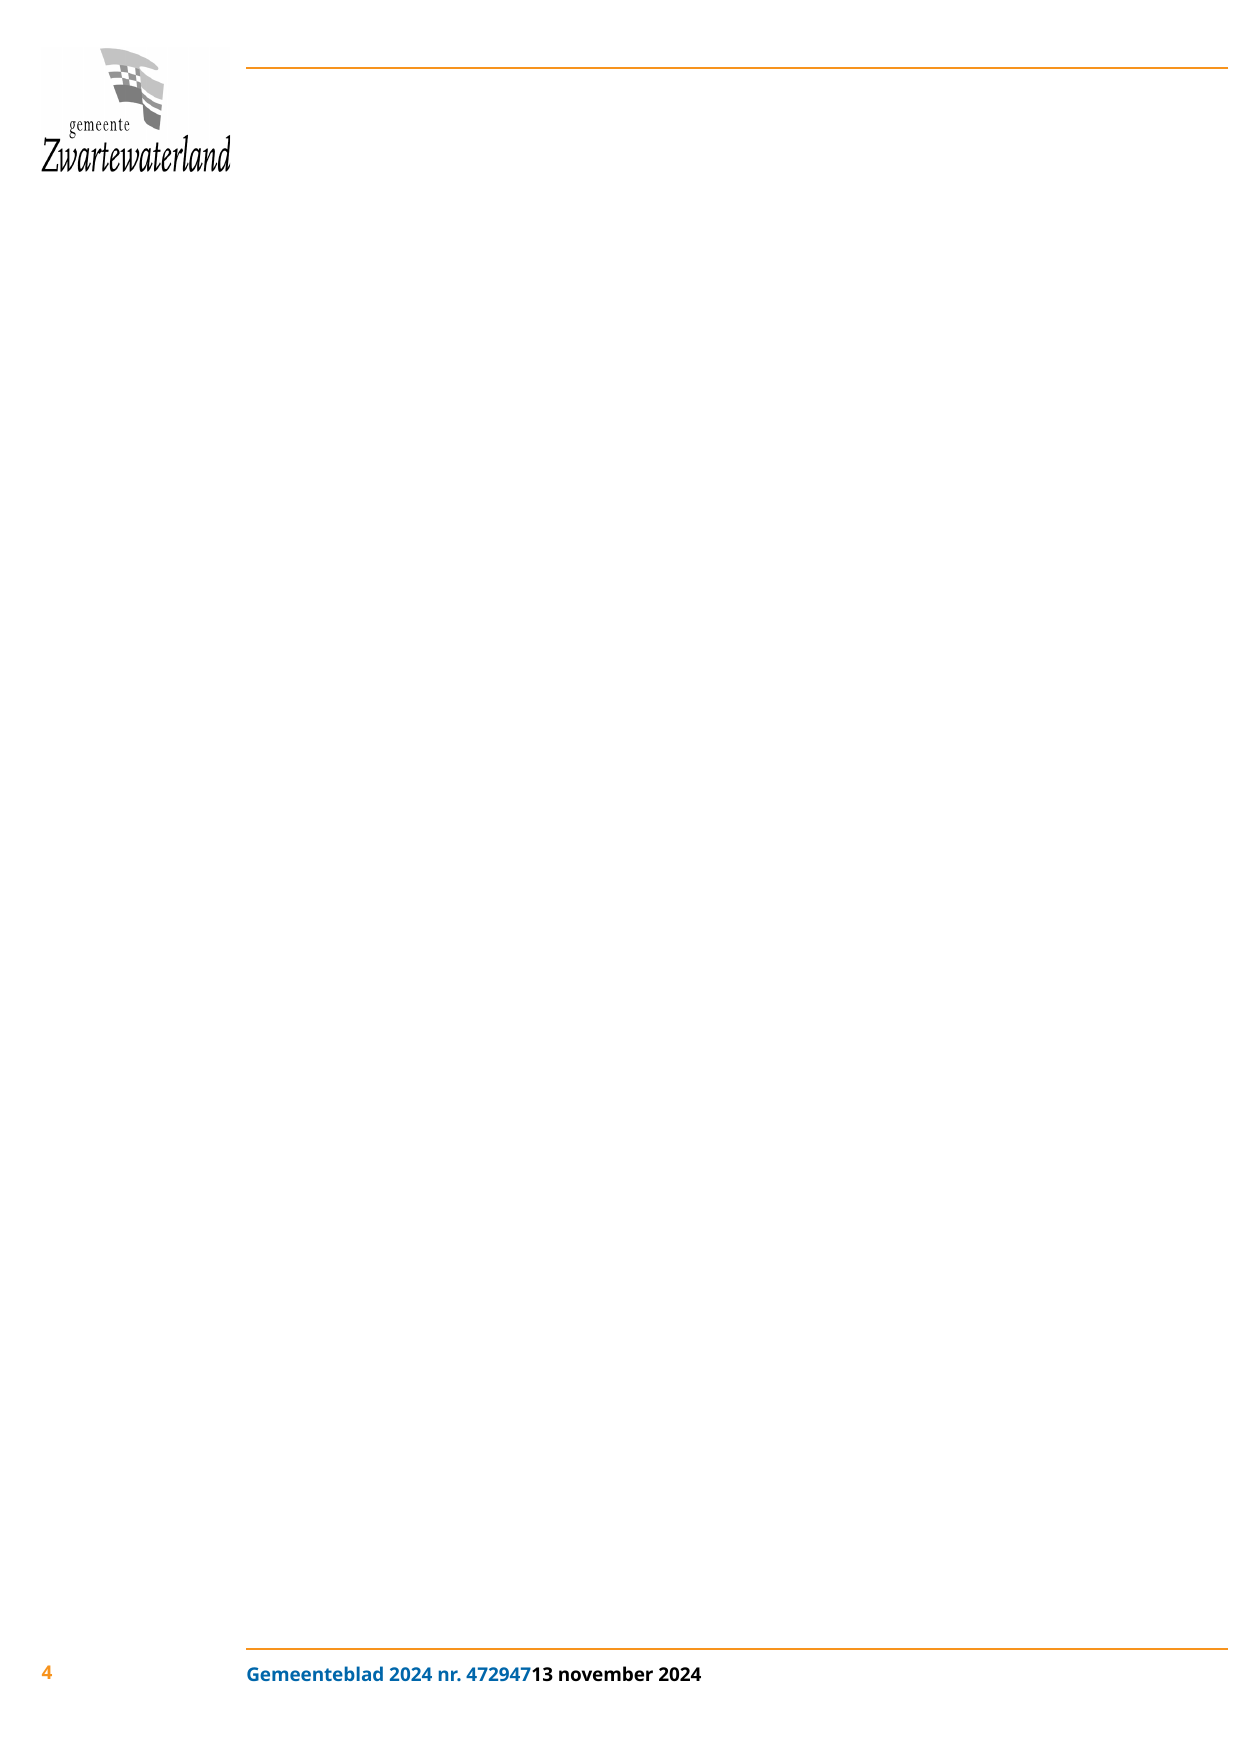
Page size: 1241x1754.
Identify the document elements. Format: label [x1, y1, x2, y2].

picture [41, 47, 231, 172]
